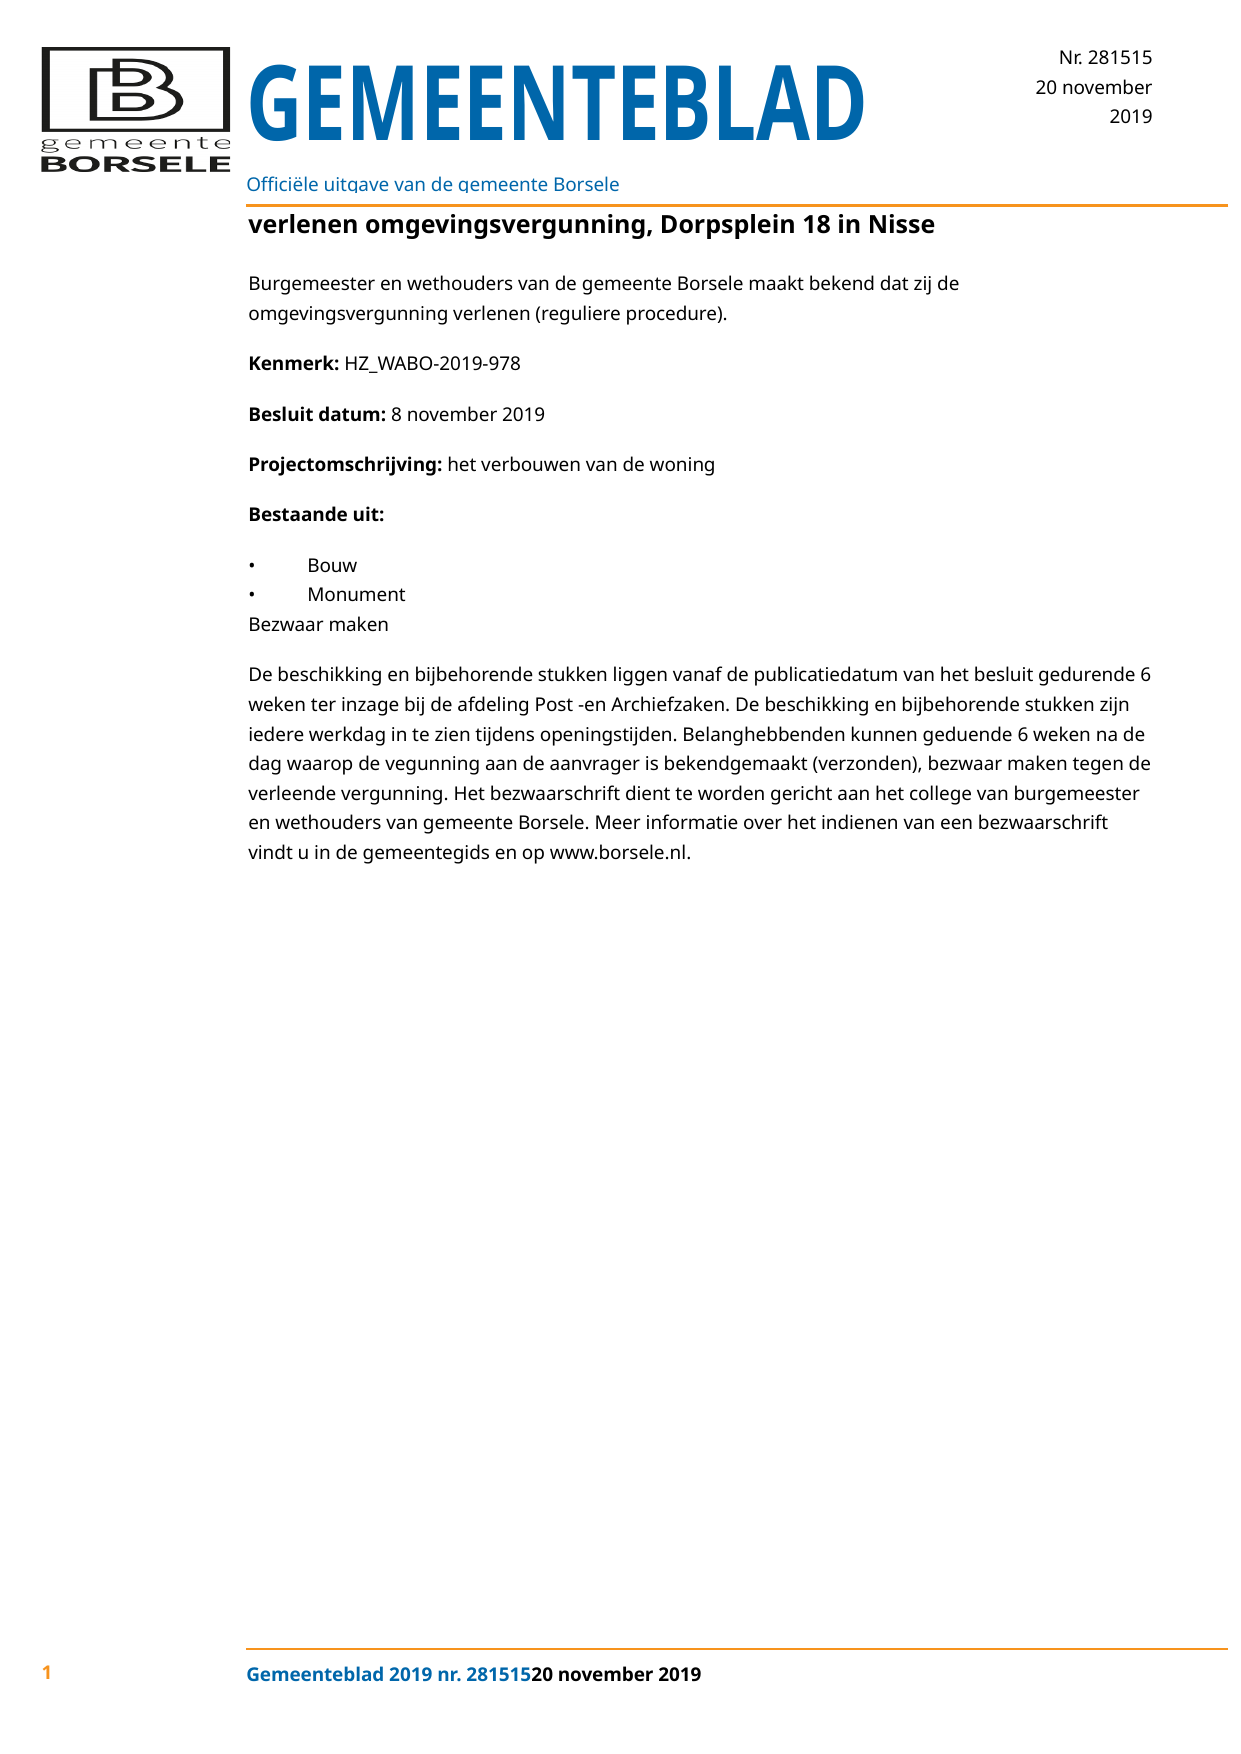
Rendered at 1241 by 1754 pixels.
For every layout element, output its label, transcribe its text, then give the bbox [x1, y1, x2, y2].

text verlenen omgevingsvergunning, Dorpsplein 18 in Nisse [248, 207, 1152, 241]
text Besluit datum: 8 november 2019 [248, 401, 1152, 426]
text Projectomschrijving: het verbouwen van de woning [248, 451, 1152, 477]
list Bouw [248, 552, 1152, 578]
text De beschikking en bijbehorende stukken liggen vanaf de publicatiedatum van het besluit gedurende 6 weken ter inzage bij de afdeling Post -en Archiefzaken. De beschikking en bijbehorende stukken zijn iedere werkdag in te zien tijdens openingstijden. Belanghebbenden kunnen geduende 6 weken na de dag waarop de vegunning aan de aanvrager is bekendgemaakt (verzonden), bezwaar maken tegen de verleende vergunning. Het bezwaarschrift dient te worden gericht aan het college van burgemeester en wethouders van gemeente Borsele. Meer informatie over het indienen van een bezwaarschrift vindt u in de gemeentegids en op www.borsele.nl. [248, 662, 1152, 865]
picture [41, 47, 231, 172]
text Burgemeester en wethouders van de gemeente Borsele maakt bekend dat zij de omgevingsvergunning verlenen (reguliere procedure). [248, 270, 1152, 326]
text Bestaande uit: [248, 502, 1152, 527]
text Bezwaar maken [248, 611, 1152, 637]
list Monument [248, 582, 1152, 607]
text Kenmerk: HZ_WABO-2019-978 [248, 350, 1152, 376]
